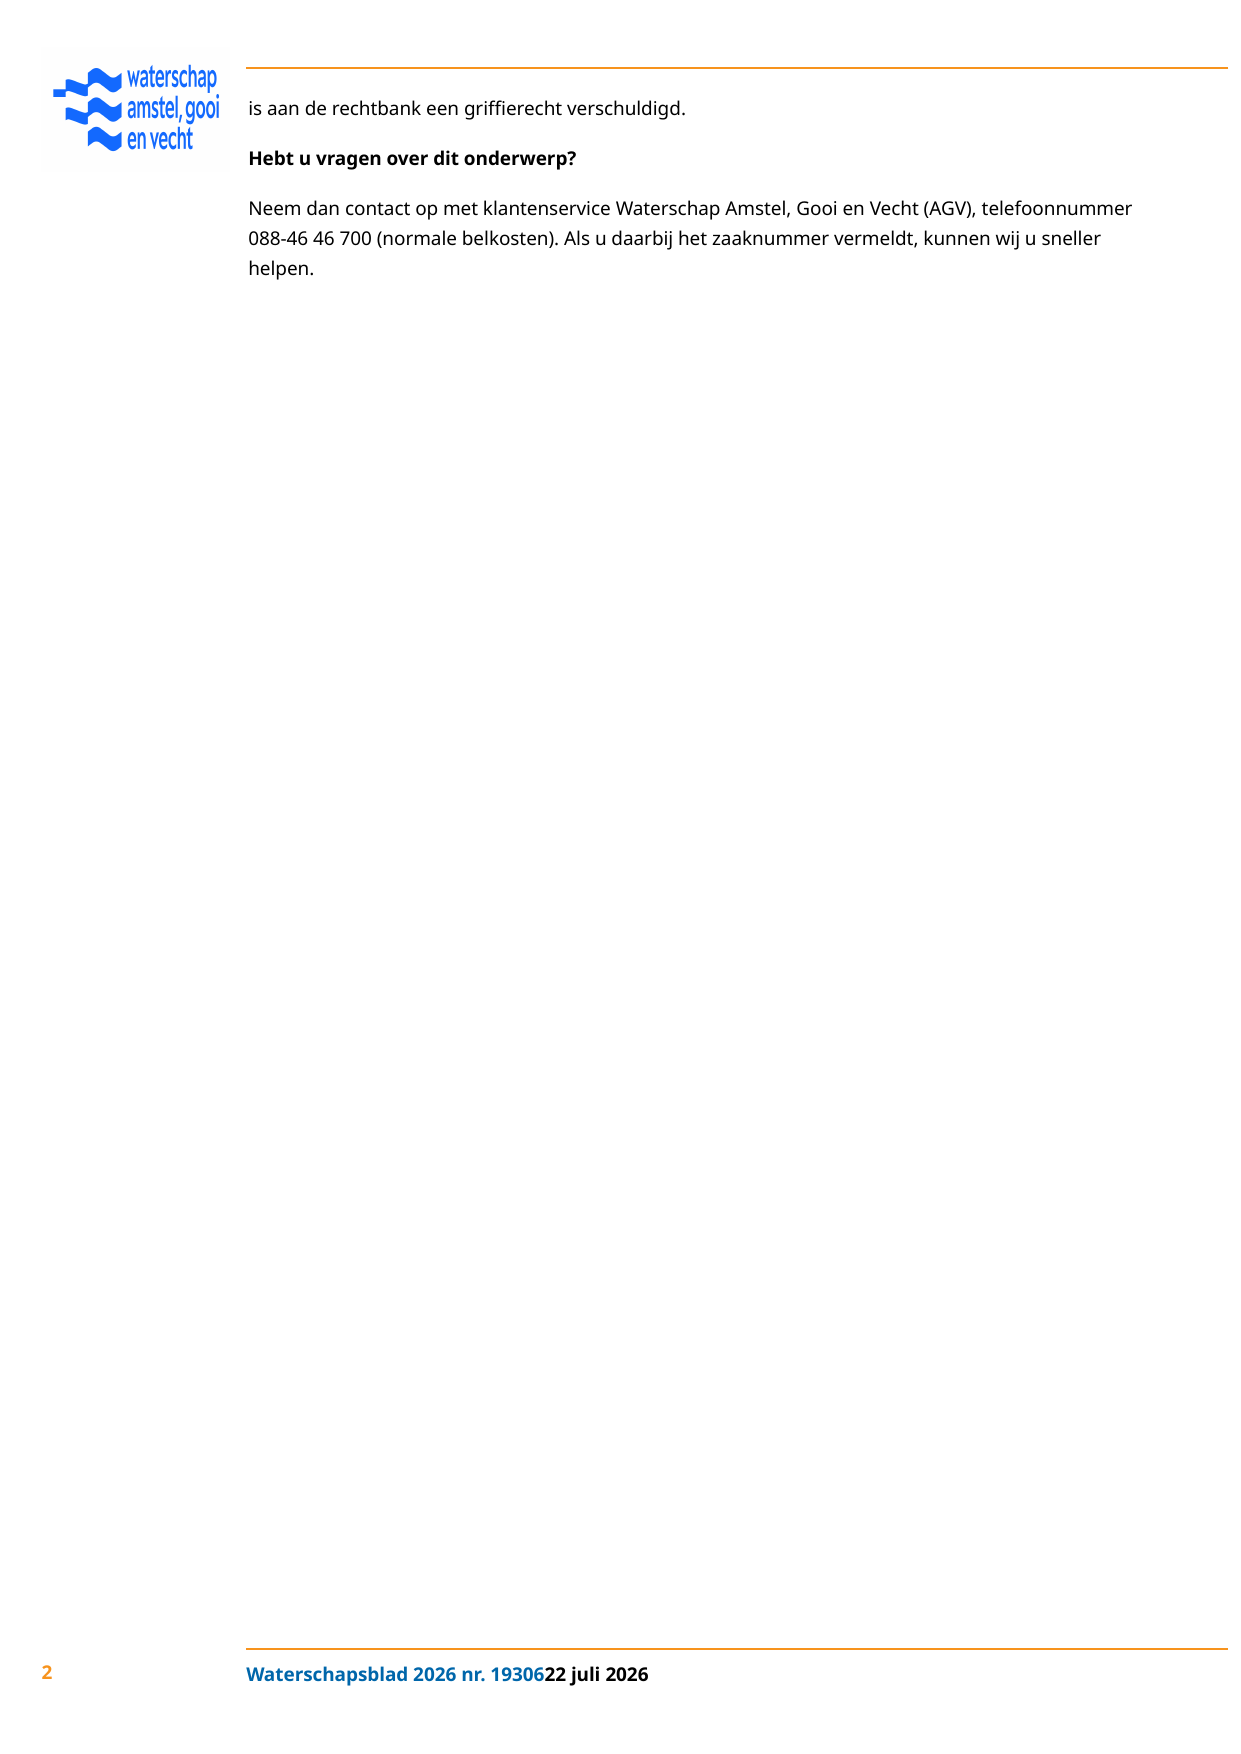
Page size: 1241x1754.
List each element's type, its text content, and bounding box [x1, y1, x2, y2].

text Neem dan contact op met klantenservice Waterschap Amstel, Gooi en Vecht (AGV), telefoonnummer 088-46 46 700 (normale belkosten). Als u daarbij het zaaknummer vermeldt, kunnen wij u sneller helpen. [248, 196, 1152, 281]
picture [41, 47, 231, 172]
text Hebt u vragen over dit onderwerp? [248, 145, 1152, 171]
text is aan de rechtbank een griffierecht verschuldigd. [248, 95, 1152, 121]
